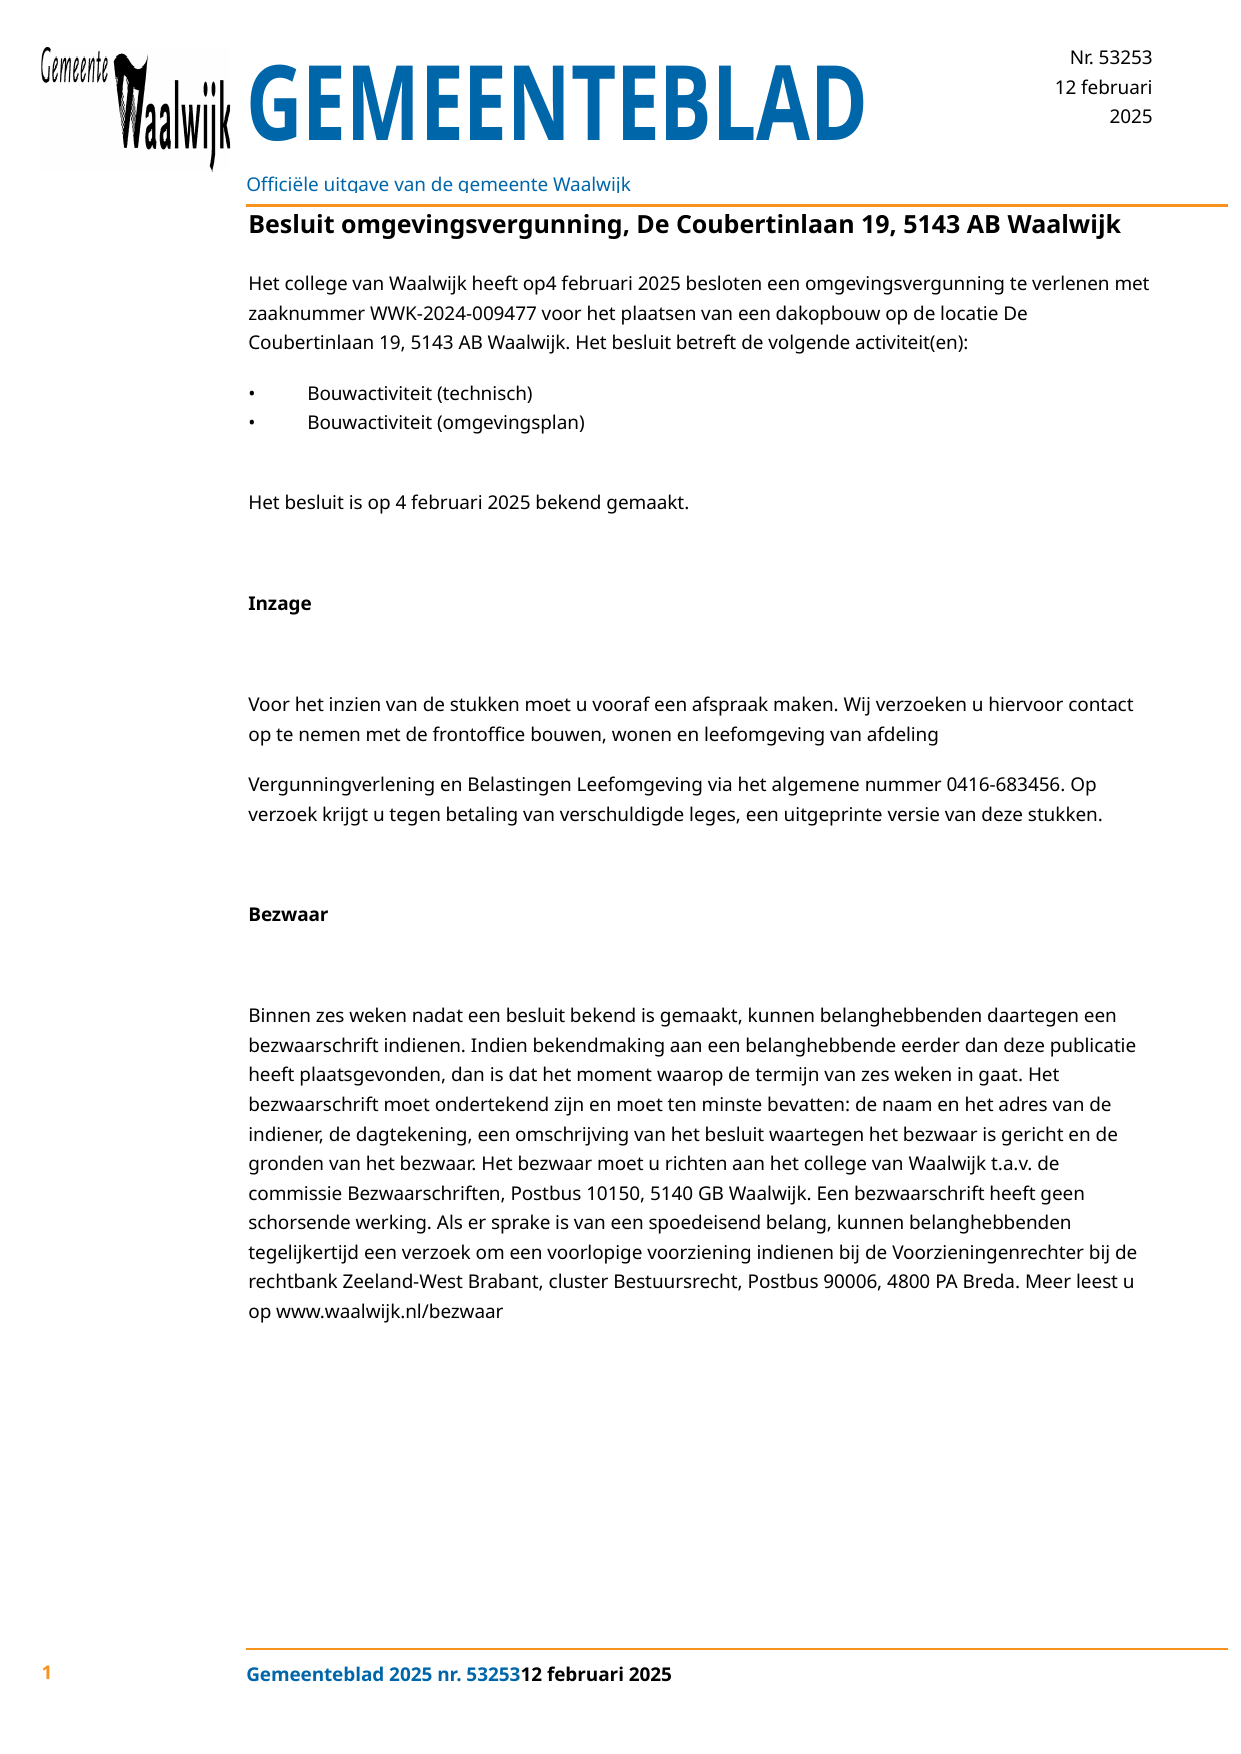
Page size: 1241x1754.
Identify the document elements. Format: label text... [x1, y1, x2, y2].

picture [41, 47, 231, 172]
list Bouwactiviteit (omgevingsplan) [248, 409, 1152, 435]
text Bezwaar [248, 902, 1152, 927]
text Inzage [248, 590, 1152, 616]
list Bouwactiviteit (technisch) [248, 380, 1152, 406]
text Besluit omgevingsvergunning, De Coubertinlaan 19, 5143 AB Waalwijk [248, 207, 1152, 241]
text Vergunningverlening en Belastingen Leefomgeving via het algemene nummer 0416-683456. Op verzoek krijgt u tegen betaling van verschuldigde leges, een uitgeprinte versie van deze stukken. [248, 771, 1152, 826]
text Voor het inzien van de stukken moet u vooraf een afspraak maken. Wij verzoeken u hiervoor contact op te nemen met de frontoffice bouwen, wonen en leefomgeving van afdeling [248, 691, 1152, 746]
text Het college van Waalwijk heeft op4 februari 2025 besloten een omgevingsvergunning te verlenen met zaaknummer WWK-2024-009477 voor het plaatsen van een dakopbouw op de locatie De Coubertinlaan 19, 5143 AB Waalwijk. Het besluit betreft de volgende activiteit(en): [248, 270, 1152, 355]
text Binnen zes weken nadat een besluit bekend is gemaakt, kunnen belanghebbenden daartegen een bezwaarschrift indienen. Indien bekendmaking aan een belanghebbende eerder dan deze publicatie heeft plaatsgevonden, dan is dat het moment waarop de termijn van zes weken in gaat. Het bezwaarschrift moet ondertekend zijn en moet ten minste bevatten: de naam en het adres van de indiener, de dagtekening, een omschrijving van het besluit waartegen het bezwaar is gericht en de gronden van het bezwaar. Het bezwaar moet u richten aan het college van Waalwijk t.a.v. de commissie Bezwaarschriften, Postbus 10150, 5140 GB Waalwijk. Een bezwaarschrift heeft geen schorsende werking. Als er sprake is van een spoedeisend belang, kunnen belanghebbenden tegelijkertijd een verzoek om een voorlopige voorziening indienen bij de Voorzieningenrechter bij de rechtbank Zeeland-West Brabant, cluster Bestuursrecht, Postbus 90006, 4800 PA Breda. Meer leest u op www.waalwijk.nl/bezwaar [248, 1002, 1152, 1324]
text Het besluit is op 4 februari 2025 bekend gemaakt. [248, 489, 1152, 515]
